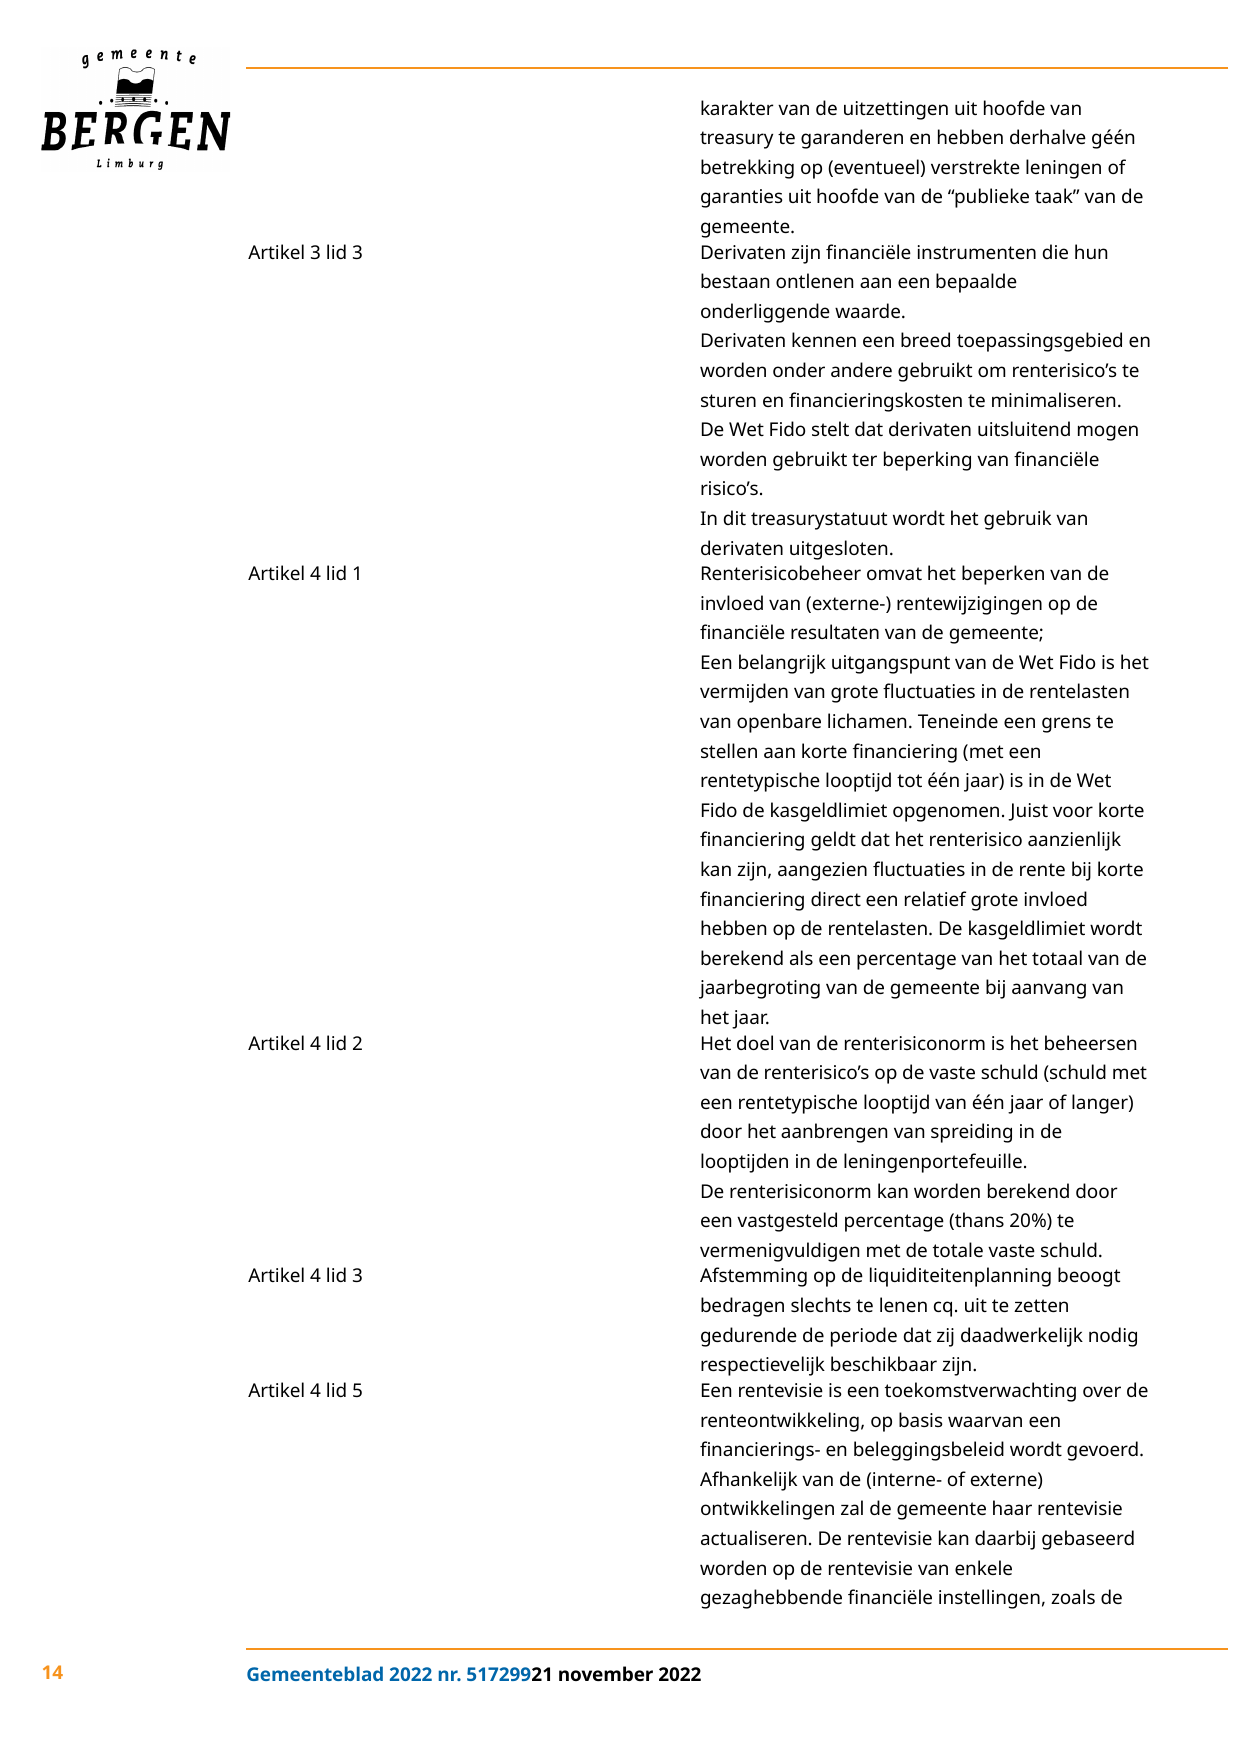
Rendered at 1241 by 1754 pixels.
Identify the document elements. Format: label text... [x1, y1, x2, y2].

table_cell Artikel 4 lid 1 [248, 560, 700, 1030]
table_header [248, 95, 700, 239]
table_cell Afstemming op de liquiditeitenplanning beoogt bedragen slechts te lenen cq. uit te zetten gedurende de periode dat zij daadwerkelijk nodig respectievelijk beschikbaar zijn. [700, 1263, 1152, 1377]
table_cell Artikel 4 lid 3 [248, 1263, 700, 1377]
table_cell Artikel 4 lid 2 [248, 1030, 700, 1263]
picture [41, 47, 231, 172]
table_cell Derivaten zijn financiële instrumenten die hun bestaan ontlenen aan een bepaalde onderliggende waarde. Derivaten kennen een breed toepassingsgebied en worden onder andere gebruikt om renterisico’s te sturen en financieringskosten te minimaliseren. De Wet Fido stelt dat derivaten uitsluitend mogen worden gebruikt ter beperking van financiële risico’s. In dit treasurystatuut wordt het gebruik van derivaten uitgesloten. [700, 239, 1152, 560]
table_cell Artikel 4 lid 5 [248, 1377, 700, 1610]
table_cell Het doel van de renterisiconorm is het beheersen van de renterisico’s op de vaste schuld (schuld met een rentetypische looptijd van één jaar of langer) door het aanbrengen van spreiding in de looptijden in de leningenportefeuille. De renterisiconorm kan worden berekend door een vastgesteld percentage (thans 20%) te vermenigvuldigen met de totale vaste schuld. [700, 1030, 1152, 1263]
table_cell Renterisicobeheer omvat het beperken van de invloed van (externe-) rentewijzigingen op de financiële resultaten van de gemeente; Een belangrijk uitgangspunt van de Wet Fido is het vermijden van grote fluctuaties in de rentelasten van openbare lichamen. Teneinde een grens te stellen aan korte financiering (met een rentetypische looptijd tot één jaar) is in de Wet Fido de kasgeldlimiet opgenomen. Juist voor korte financiering geldt dat het renterisico aanzienlijk kan zijn, aangezien fluctuaties in de rente bij korte financiering direct een relatief grote invloed hebben op de rentelasten. De kasgeldlimiet wordt berekend als een percentage van het totaal van de jaarbegroting van de gemeente bij aanvang van het jaar. [700, 560, 1152, 1030]
table_cell Een rentevisie is een toekomstverwachting over de renteontwikkeling, op basis waarvan een financierings- en beleggingsbeleid wordt gevoerd. Afhankelijk van de (interne- of externe) ontwikkelingen zal de gemeente haar rentevisie actualiseren. De rentevisie kan daarbij gebaseerd worden op de rentevisie van enkele gezaghebbende financiële instellingen, zoals de [700, 1377, 1152, 1610]
table_cell Artikel 3 lid 3 [248, 239, 700, 560]
table_header karakter van de uitzettingen uit hoofde van treasury te garanderen en hebben derhalve géén betrekking op (eventueel) verstrekte leningen of garanties uit hoofde van de “publieke taak” van de gemeente. [700, 95, 1152, 239]
